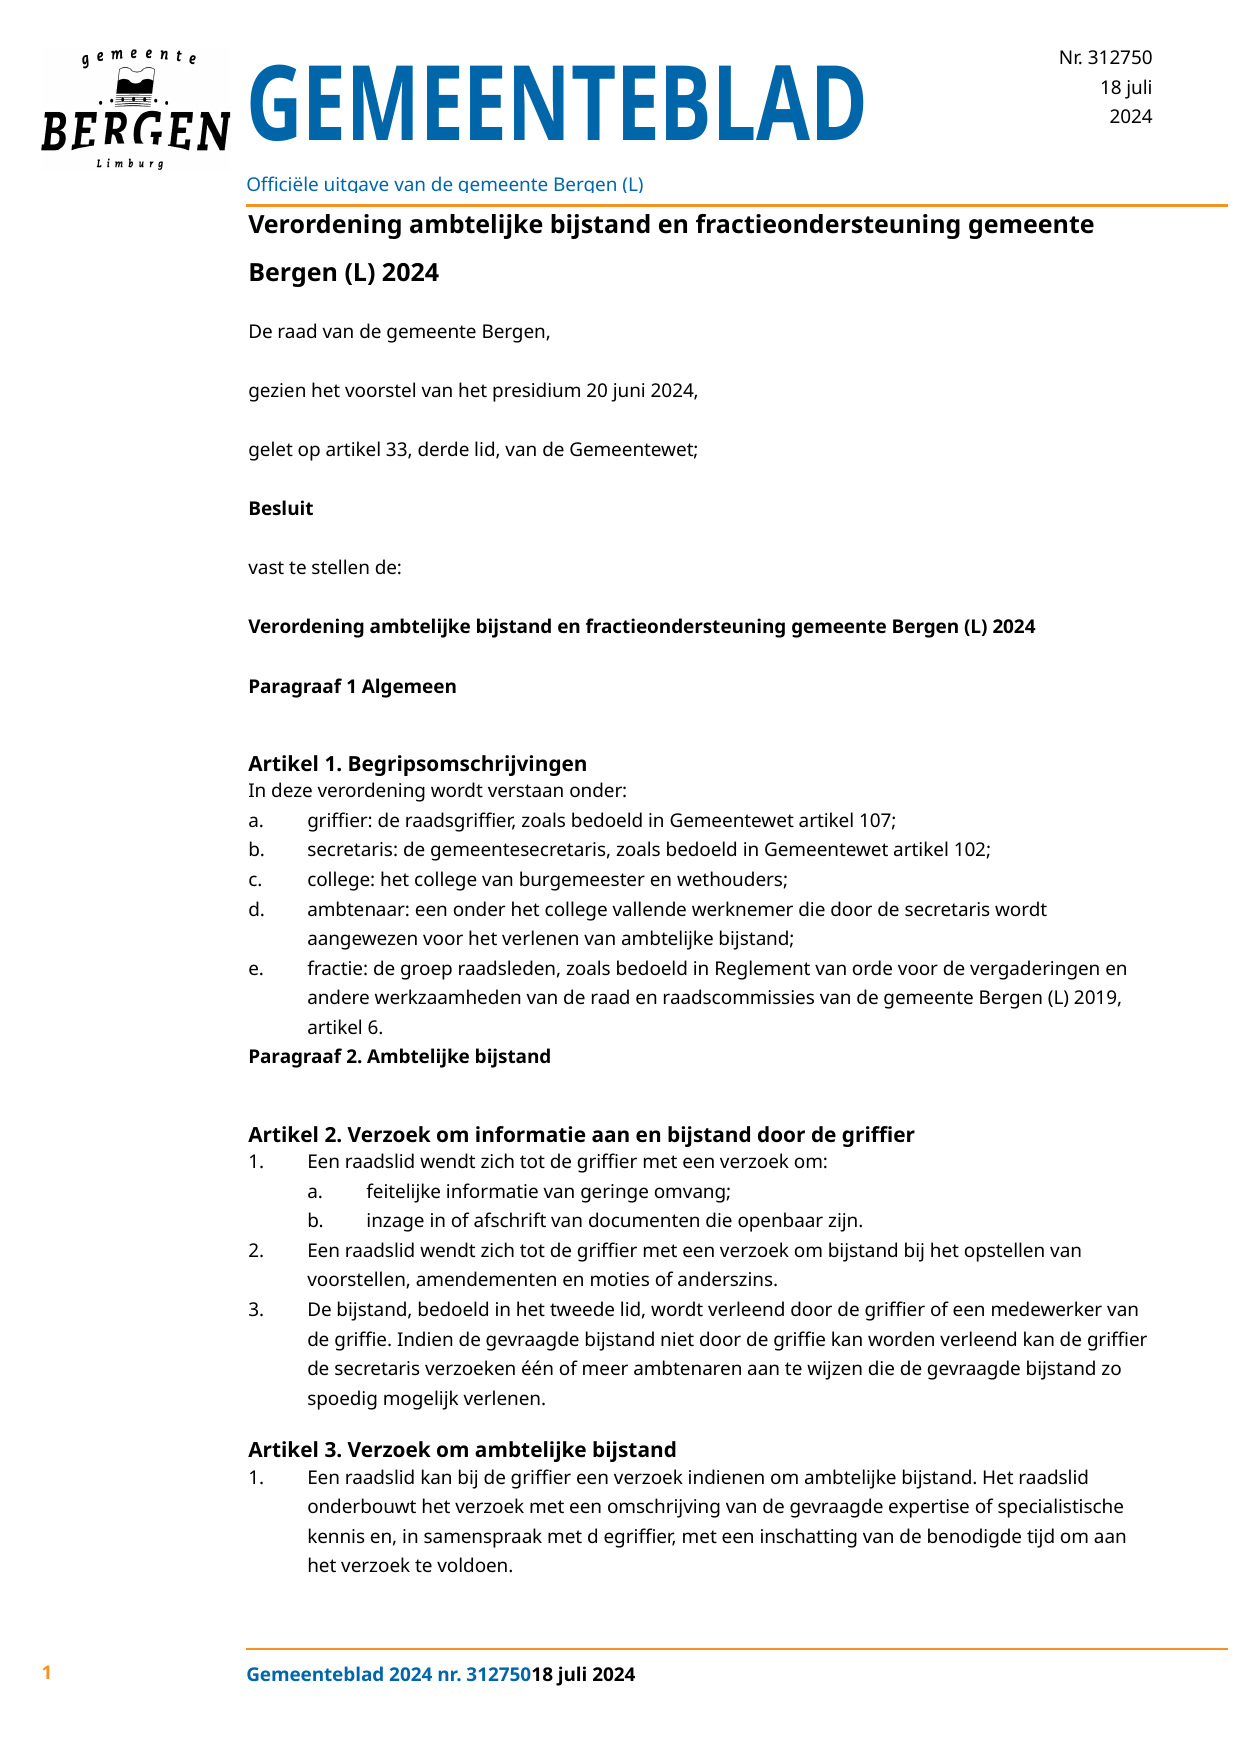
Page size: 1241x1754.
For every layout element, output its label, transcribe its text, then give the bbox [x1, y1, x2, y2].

list Een raadslid wendt zich tot de griffier met een verzoek om bijstand bij het opstellen van voorstellen, amendementen en moties of anderszins. [248, 1237, 1152, 1292]
text Artikel 3. Verzoek om ambtelijke bijstand [248, 1435, 1152, 1464]
text Verordening ambtelijke bijstand en fractieondersteuning gemeente Bergen (L) 2024 [248, 614, 1152, 639]
list Een raadslid kan bij de griffier een verzoek indienen om ambtelijke bijstand. Het raadslid onderbouwt het verzoek met een omschrijving van de gevraagde expertise of specialistische kennis en, in samenspraak met d egriffier, met een inschatting van de benodigde tijd om aan het verzoek te voldoen. [248, 1464, 1152, 1578]
text Verordening ambtelijke bijstand en fractieondersteuning gemeente Bergen (L) 2024 [248, 207, 1152, 288]
text Paragraaf 2. Ambtelijke bijstand [248, 1044, 1152, 1069]
text gelet op artikel 33, derde lid, van de Gemeentewet; [248, 436, 1152, 462]
list feitelijke informatie van geringe omvang; [307, 1178, 1152, 1204]
list college: het college van burgemeester en wethouders; [248, 866, 1152, 892]
text gezien het voorstel van het presidium 20 juni 2024, [248, 377, 1152, 403]
picture [41, 47, 231, 172]
list Een raadslid wendt zich tot de griffier met een verzoek om: [248, 1148, 1152, 1174]
text vast te stellen de: [248, 554, 1152, 580]
list griffier: de raadsgriffier, zoals bedoeld in Gemeentewet artikel 107; [248, 807, 1152, 833]
text Artikel 2. Verzoek om informatie aan en bijstand door de griffier [248, 1120, 1152, 1148]
list fractie: de groep raadsleden, zoals bedoeld in Reglement van orde voor de vergaderingen en andere werkzaamheden van de raad en raadscommissies van de gemeente Bergen (L) 2019, artikel 6. [248, 955, 1152, 1040]
text Artikel 1. Begripsomschrijvingen [248, 749, 1152, 777]
list ambtenaar: een onder het college vallende werknemer die door de secretaris wordt aangewezen voor het verlenen van ambtelijke bijstand; [248, 896, 1152, 951]
text De raad van de gemeente Bergen, [248, 318, 1152, 344]
text Besluit [248, 495, 1152, 521]
list secretaris: de gemeentesecretaris, zoals bedoeld in Gemeentewet artikel 102; [248, 837, 1152, 862]
text Paragraaf 1 Algemeen [248, 673, 1152, 699]
list inzage in of afschrift van documenten die openbaar zijn. [307, 1207, 1152, 1233]
text In deze verordening wordt verstaan onder: [248, 777, 1152, 803]
list De bijstand, bedoeld in het tweede lid, wordt verleend door de griffier of een medewerker van de griffie. Indien de gevraagde bijstand niet door de griffie kan worden verleend kan de griffier de secretaris verzoeken één of meer ambtenaren aan te wijzen die de gevraagde bijstand zo spoedig mogelijk verlenen. [248, 1296, 1152, 1411]
